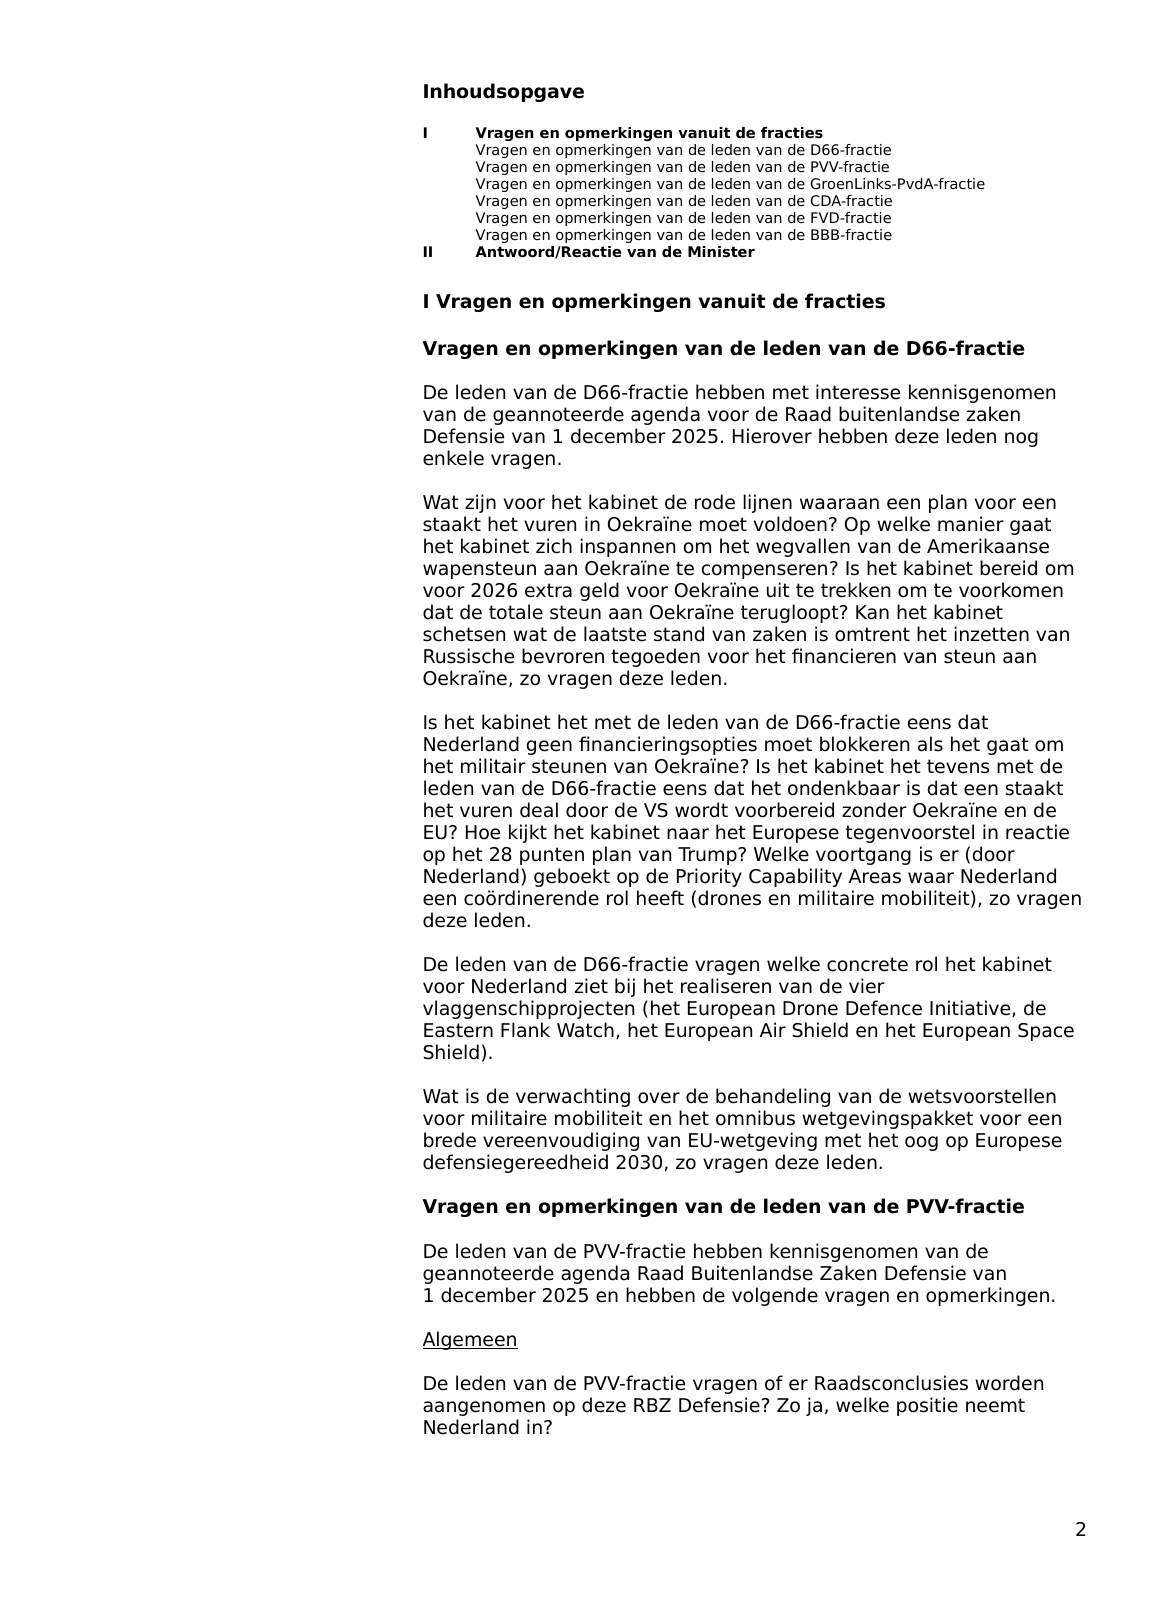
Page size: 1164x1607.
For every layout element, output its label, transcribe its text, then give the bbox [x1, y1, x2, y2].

subtitle I Vragen en opmerkingen vanuit de fracties [422, 291, 1087, 313]
table_cell [422, 193, 469, 210]
text De leden van de PVV-fractie vragen of er Raadsconclusies worden aangenomen op deze RBZ Defensie? Zo ja, welke positie neemt Nederland in? [422, 1373, 1087, 1439]
table_cell [422, 227, 469, 244]
table_cell [422, 176, 469, 193]
table_cell [422, 210, 469, 227]
table_cell Vragen en opmerkingen van de leden van de CDA-fractie [470, 193, 1087, 210]
text Wat zijn voor het kabinet de rode lijnen waaraan een plan voor een staakt het vuren in Oekraïne moet voldoen? Op welke manier gaat het kabinet zich inspannen om het wegvallen van de Amerikaanse wapensteun aan Oekraïne te compenseren? Is het kabinet bereid om voor 2026 extra geld voor Oekraïne uit te trekken om te voorkomen dat de totale steun aan Oekraïne terugloopt? Kan het kabinet schetsen wat de laatste stand van zaken is omtrent het inzetten van Russische bevroren tegoeden voor het financieren van steun aan Oekraïne, zo vragen deze leden. [422, 492, 1087, 690]
table_cell Vragen en opmerkingen van de leden van de PVV-fractie [470, 159, 1087, 176]
subtitle Vragen en opmerkingen van de leden van de D66-fractie [422, 338, 1087, 360]
table_header Vragen en opmerkingen vanuit de fracties [470, 125, 1087, 142]
text De leden van de D66-fractie hebben met interesse kennisgenomen van de geannoteerde agenda voor de Raad buitenlandse zaken Defensie van 1 december 2025. Hierover hebben deze leden nog enkele vragen. [422, 382, 1087, 470]
table_cell Vragen en opmerkingen van de leden van de BBB-fractie [470, 227, 1087, 244]
table_cell II [422, 244, 469, 261]
table_cell [422, 159, 469, 176]
table_cell Vragen en opmerkingen van de leden van de GroenLinks-PvdA-fractie [470, 176, 1087, 193]
text De leden van de D66-fractie vragen welke concrete rol het kabinet voor Nederland ziet bij het realiseren van de vier vlaggenschipprojecten (het European Drone Defence Initiative, de Eastern Flank Watch, het European Air Shield en het European Space Shield). [422, 954, 1087, 1064]
table_cell Vragen en opmerkingen van de leden van de FVD-fractie [470, 210, 1087, 227]
table_cell Vragen en opmerkingen van de leden van de D66-fractie [470, 142, 1087, 159]
table_cell [422, 142, 469, 159]
table_header I [422, 125, 469, 142]
subtitle Vragen en opmerkingen van de leden van de PVV-fractie [422, 1196, 1087, 1218]
text Is het kabinet het met de leden van de D66-fractie eens dat Nederland geen financieringsopties moet blokkeren als het gaat om het militair steunen van Oekraïne? Is het kabinet het tevens met de leden van de D66-fractie eens dat het ondenkbaar is dat een staakt het vuren deal door de VS wordt voorbereid zonder Oekraïne en de EU? Hoe kijkt het kabinet naar het Europese tegenvoorstel in reactie op het 28 punten plan van Trump? Welke voortgang is er (door Nederland) geboekt op de Priority Capability Areas waar Nederland een coördinerende rol heeft (drones en militaire mobiliteit), zo vragen deze leden. [422, 712, 1087, 932]
text De leden van de PVV-fractie hebben kennisgenomen van de geannoteerde agenda Raad Buitenlandse Zaken Defensie van 1 december 2025 en hebben de volgende vragen en opmerkingen. [422, 1241, 1087, 1306]
table_cell Antwoord/Reactie van de Minister [470, 244, 1087, 261]
subtitle Inhoudsopgave [422, 81, 1087, 103]
subtitle Algemeen [422, 1329, 1087, 1351]
text Wat is de verwachting over de behandeling van de wetsvoorstellen voor militaire mobiliteit en het omnibus wetgevingspakket voor een brede vereenvoudiging van EU-wetgeving met het oog op Europese defensiegereedheid 2030, zo vragen deze leden. [422, 1086, 1087, 1174]
